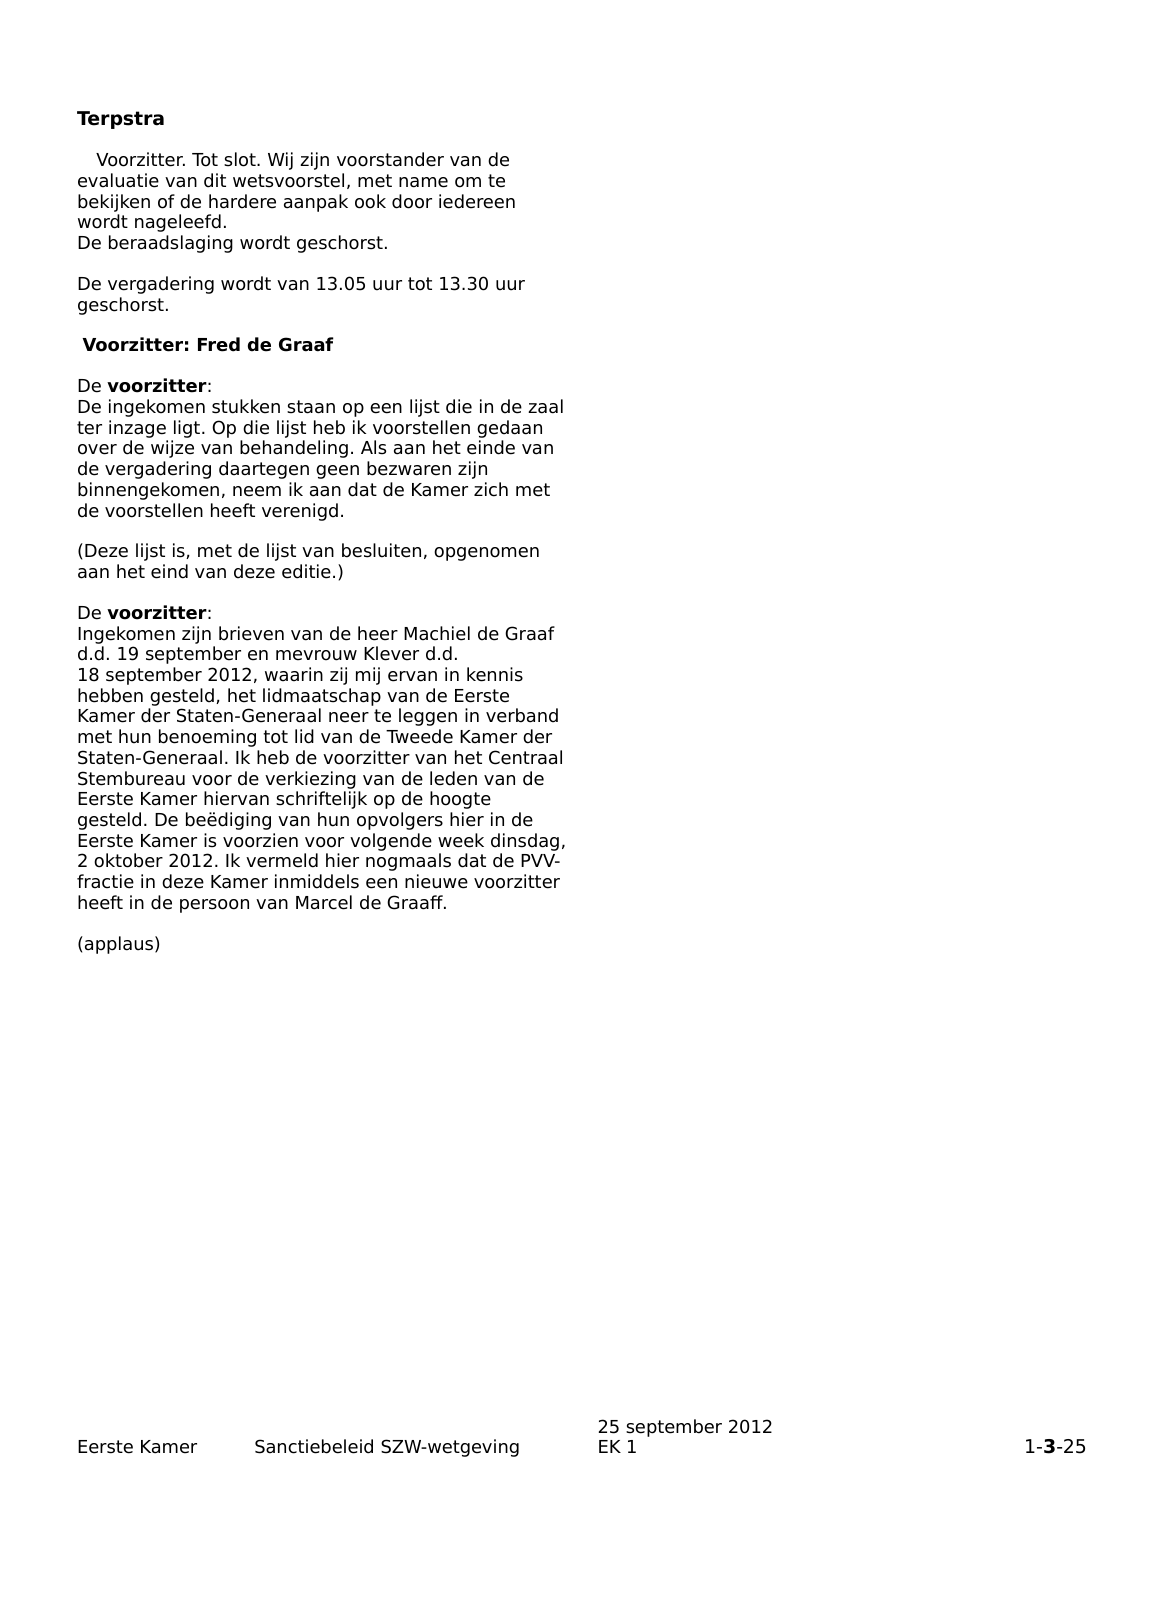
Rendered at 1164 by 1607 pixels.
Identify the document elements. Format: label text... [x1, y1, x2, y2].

text (Deze lijst is, met de lijst van besluiten, opgenomen aan het eind van deze editie.) [77, 541, 567, 583]
text (applaus) [77, 933, 567, 954]
text De voorzitter: [77, 376, 567, 397]
text Voorzitter: Fred de Graaf [77, 335, 567, 356]
text De vergadering wordt van 13.05 uur tot 13.30 uur geschorst. [77, 274, 567, 315]
text De beraadslaging wordt geschorst. [77, 233, 567, 254]
text De ingekomen stukken staan op een lijst die in de zaal ter inzage ligt. Op die lijst heb ik voorstellen gedaan over de wijze van behandeling. Als aan het einde van de vergadering daartegen geen bezwaren zijn binnengekomen, neem ik aan dat de Kamer zich met de voorstellen heeft verenigd. [77, 397, 567, 521]
text De voorzitter: [77, 603, 567, 623]
text Ingekomen zijn brieven van de heer Machiel de Graaf d.d. 19 september en mevrouw Klever d.d. 18 september 2012, waarin zij mij ervan in kennis hebben gesteld, het lidmaatschap van de Eerste Kamer der Staten-Generaal neer te leggen in verband met hun benoeming tot lid van de Tweede Kamer der Staten-Generaal. Ik heb de voorzitter van het Centraal Stembureau voor de verkiezing van de leden van de Eerste Kamer hiervan schriftelijk op de hoogte gesteld. De beëdiging van hun opvolgers hier in de Eerste Kamer is voorzien voor volgende week dinsdag, 2 oktober 2012. Ik vermeld hier nogmaals dat de PVV-fractie in deze Kamer inmiddels een nieuwe voorzitter heeft in de persoon van Marcel de Graaff. [77, 623, 567, 913]
text Voorzitter. Tot slot. Wij zijn voorstander van de evaluatie van dit wetsvoorstel, met name om te bekijken of de hardere aanpak ook door iedereen wordt nageleefd. [77, 150, 567, 233]
